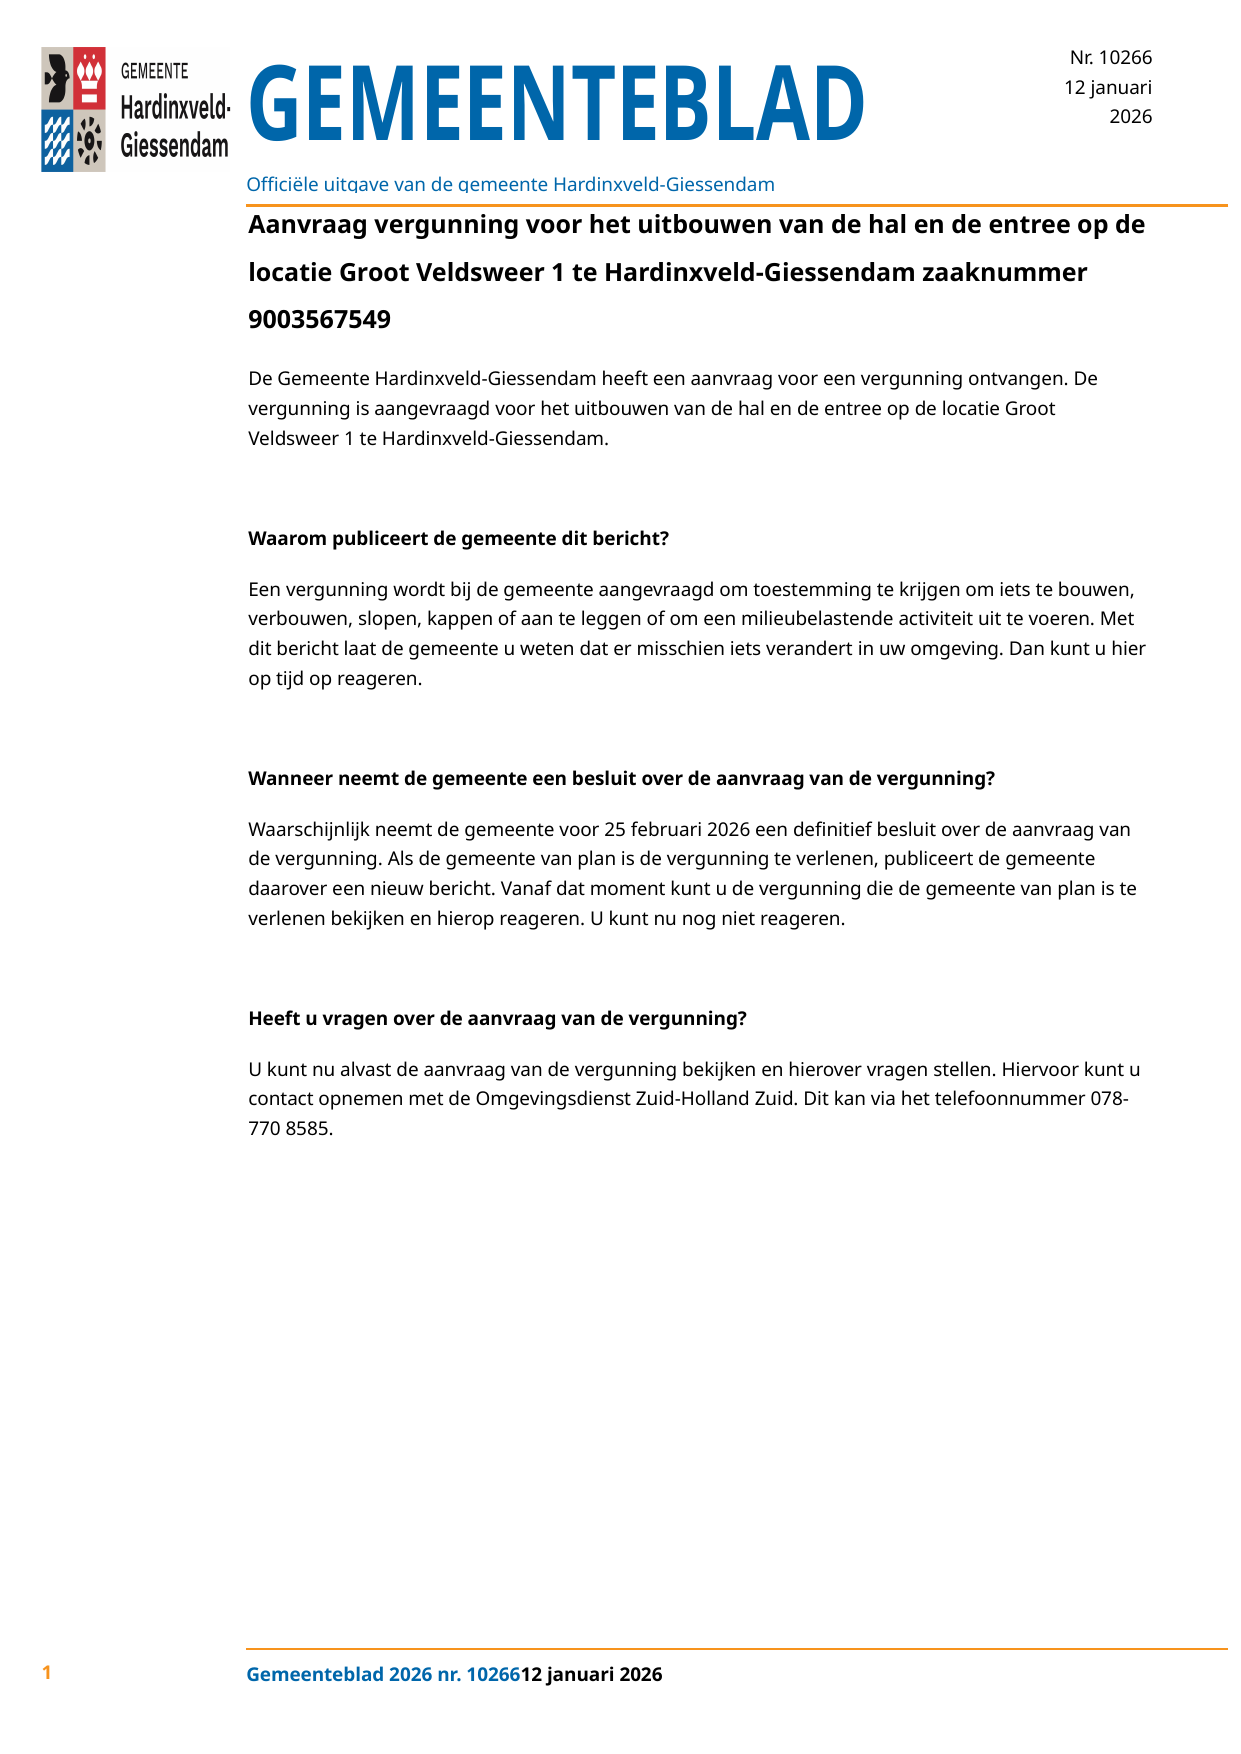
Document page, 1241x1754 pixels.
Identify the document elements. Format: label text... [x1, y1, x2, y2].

text Waarschijnlijk neemt de gemeente voor 25 februari 2026 een definitief besluit over de aanvraag van de vergunning. Als de gemeente van plan is de vergunning te verlenen, publiceert de gemeente daarover een nieuw bericht. Vanaf dat moment kunt u de vergunning die de gemeente van plan is te verlenen bekijken en hierop reageren. U kunt nu nog niet reageren. [248, 816, 1152, 930]
text Heeft u vragen over de aanvraag van de vergunning? [248, 1006, 1152, 1031]
text U kunt nu alvast de aanvraag van de vergunning bekijken en hierover vragen stellen. Hiervoor kunt u contact opnemen met de Omgevingsdienst Zuid-Holland Zuid. Dit kan via het telefoonnummer 078-770 8585. [248, 1056, 1152, 1141]
picture [41, 47, 231, 172]
text De Gemeente Hardinxveld-Giessendam heeft een aanvraag voor een vergunning ontvangen. De vergunning is aangevraagd voor het uitbouwen van de hal en de entree op de locatie Groot Veldsweer 1 te Hardinxveld-Giessendam. [248, 366, 1152, 450]
text Een vergunning wordt bij de gemeente aangevraagd om toestemming te krijgen om iets te bouwen, verbouwen, slopen, kappen of aan te leggen of om een milieubelastende activiteit uit te voeren. Met dit bericht laat de gemeente u weten dat er misschien iets verandert in uw omgeving. Dan kunt u hier op tijd op reageren. [248, 576, 1152, 690]
text Wanneer neemt de gemeente een besluit over de aanvraag van de vergunning? [248, 766, 1152, 791]
text Waarom publiceert de gemeente dit bericht? [248, 526, 1152, 551]
text Aanvraag vergunning voor het uitbouwen van de hal en de entree op de locatie Groot Veldsweer 1 te Hardinxveld-Giessendam zaaknummer 9003567549 [248, 207, 1152, 336]
